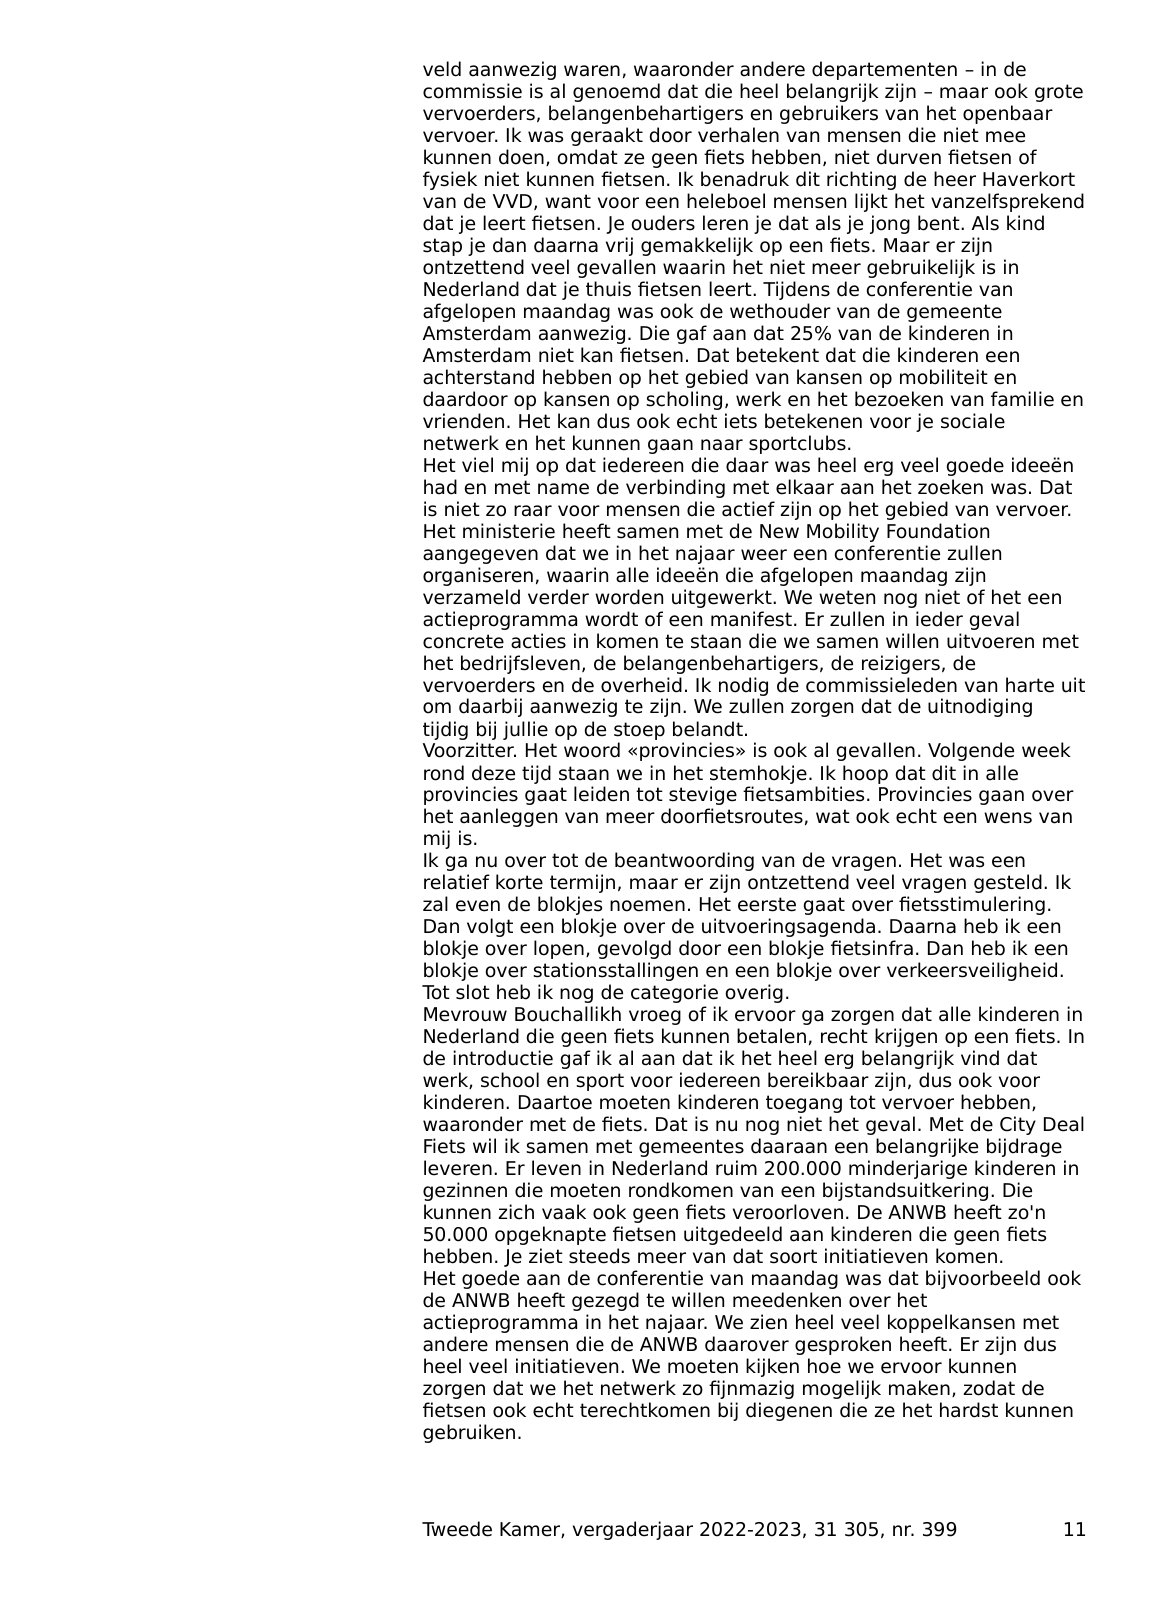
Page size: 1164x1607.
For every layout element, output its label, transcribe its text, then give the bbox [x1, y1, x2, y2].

text Het goede aan de conferentie van maandag was dat bijvoorbeeld ook de ANWB heeft gezegd te willen meedenken over het actieprogramma in het najaar. We zien heel veel koppelkansen met andere mensen die de ANWB daarover gesproken heeft. Er zijn dus heel veel initiatieven. We moeten kijken hoe we ervoor kunnen zorgen dat we het netwerk zo fijnmazig mogelijk maken, zodat de fietsen ook echt terechtkomen bij diegenen die ze het hardst kunnen gebruiken. [422, 1268, 1087, 1444]
text Voorzitter. Het woord «provincies» is ook al gevallen. Volgende week rond deze tijd staan we in het stemhokje. Ik hoop dat dit in alle provincies gaat leiden tot stevige fietsambities. Provincies gaan over het aanleggen van meer doorfietsroutes, wat ook echt een wens van mij is. [422, 740, 1087, 850]
text Ik ga nu over tot de beantwoording van de vragen. Het was een relatief korte termijn, maar er zijn ontzettend veel vragen gesteld. Ik zal even de blokjes noemen. Het eerste gaat over fietsstimulering. Dan volgt een blokje over de uitvoeringsagenda. Daarna heb ik een blokje over lopen, gevolgd door een blokje fietsinfra. Dan heb ik een blokje over stationsstallingen en een blokje over verkeersveiligheid. Tot slot heb ik nog de categorie overig. [422, 850, 1087, 1004]
text Het viel mij op dat iedereen die daar was heel erg veel goede ideeën had en met name de verbinding met elkaar aan het zoeken was. Dat is niet zo raar voor mensen die actief zijn op het gebied van vervoer. Het ministerie heeft samen met de New Mobility Foundation aangegeven dat we in het najaar weer een conferentie zullen organiseren, waarin alle ideeën die afgelopen maandag zijn verzameld verder worden uitgewerkt. We weten nog niet of het een actieprogramma wordt of een manifest. Er zullen in ieder geval concrete acties in komen te staan die we samen willen uitvoeren met het bedrijfsleven, de belangenbehartigers, de reizigers, de vervoerders en de overheid. Ik nodig de commissieleden van harte uit om daarbij aanwezig te zijn. We zullen zorgen dat de uitnodiging tijdig bij jullie op de stoep belandt. [422, 455, 1087, 740]
text Mevrouw Bouchallikh vroeg of ik ervoor ga zorgen dat alle kinderen in Nederland die geen fiets kunnen betalen, recht krijgen op een fiets. In de introductie gaf ik al aan dat ik het heel erg belangrijk vind dat werk, school en sport voor iedereen bereikbaar zijn, dus ook voor kinderen. Daartoe moeten kinderen toegang tot vervoer hebben, waaronder met de fiets. Dat is nu nog niet het geval. Met de City Deal Fiets wil ik samen met gemeentes daaraan een belangrijke bijdrage leveren. Er leven in Nederland ruim 200.000 minderjarige kinderen in gezinnen die moeten rondkomen van een bijstandsuitkering. Die kunnen zich vaak ook geen fiets veroorloven. De ANWB heeft zo'n 50.000 opgeknapte fietsen uitgedeeld aan kinderen die geen fiets hebben. Je ziet steeds meer van dat soort initiatieven komen. [422, 1004, 1087, 1268]
text veld aanwezig waren, waaronder andere departementen – in de commissie is al genoemd dat die heel belangrijk zijn – maar ook grote vervoerders, belangenbehartigers en gebruikers van het openbaar vervoer. Ik was geraakt door verhalen van mensen die niet mee kunnen doen, omdat ze geen fiets hebben, niet durven fietsen of fysiek niet kunnen fietsen. Ik benadruk dit richting de heer Haverkort van de VVD, want voor een heleboel mensen lijkt het vanzelfsprekend dat je leert fietsen. Je ouders leren je dat als je jong bent. Als kind stap je dan daarna vrij gemakkelijk op een fiets. Maar er zijn ontzettend veel gevallen waarin het niet meer gebruikelijk is in Nederland dat je thuis fietsen leert. Tijdens de conferentie van afgelopen maandag was ook de wethouder van de gemeente Amsterdam aanwezig. Die gaf aan dat 25% van de kinderen in Amsterdam niet kan fietsen. Dat betekent dat die kinderen een achterstand hebben op het gebied van kansen op mobiliteit en daardoor op kansen op scholing, werk en het bezoeken van familie en vrienden. Het kan dus ook echt iets betekenen voor je sociale netwerk en het kunnen gaan naar sportclubs. [422, 59, 1087, 455]
